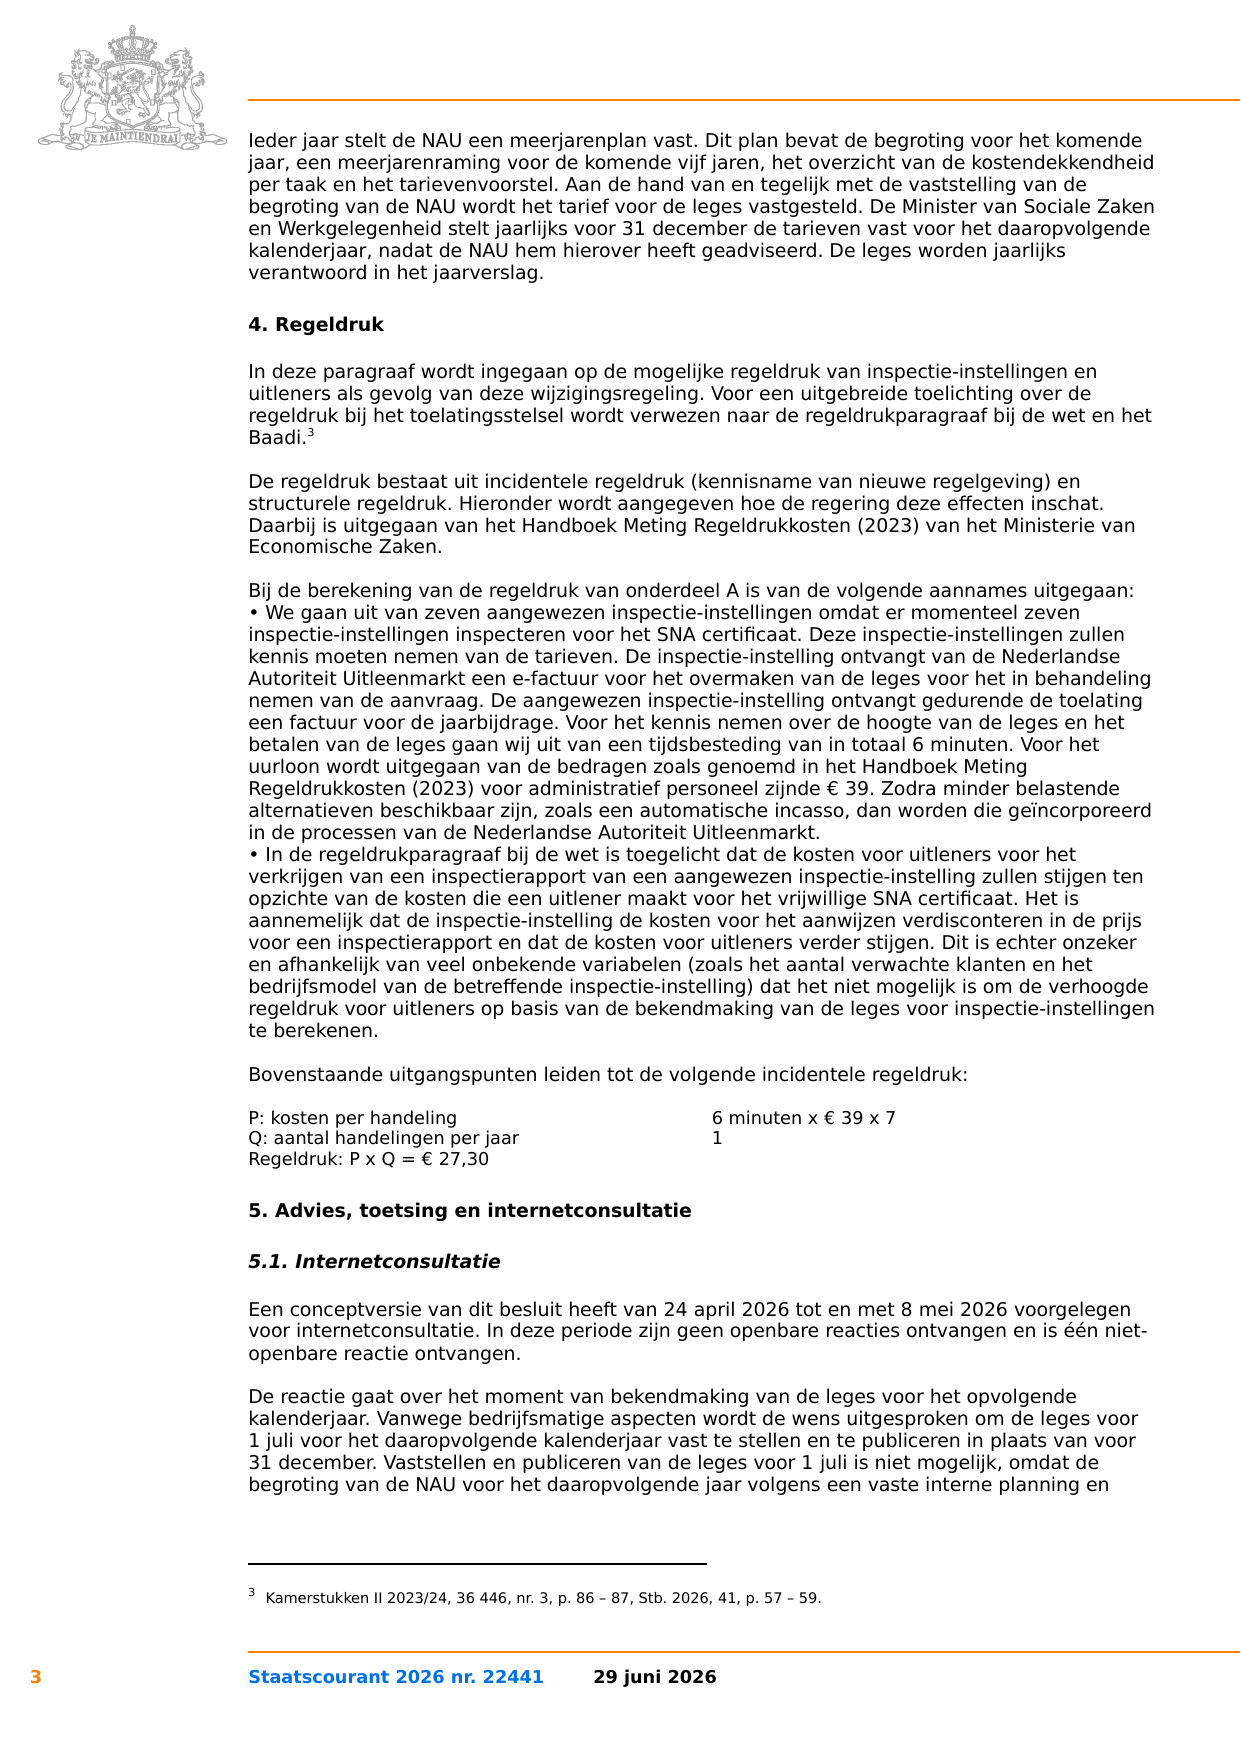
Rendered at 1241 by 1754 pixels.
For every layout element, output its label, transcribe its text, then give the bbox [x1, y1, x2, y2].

text • In de regeldrukparagraaf bij de wet is toegelicht dat de kosten voor uitleners voor het verkrijgen van een inspectierapport van een aangewezen inspectie-instelling zullen stijgen ten opzichte van de kosten die een uitlener maakt voor het vrijwillige SNA certificaat. Het is aannemelijk dat de inspectie-instelling de kosten voor het aanwijzen verdisconteren in de prijs voor een inspectierapport en dat de kosten voor uitleners verder stijgen. Dit is echter onzeker en afhankelijk van veel onbekende variabelen (zoals het aantal verwachte klanten en het bedrijfsmodel van de betreffende inspectie-instelling) dat het niet mogelijk is om de verhoogde regeldruk voor uitleners op basis van de bekendmaking van de leges voor inspectie-instellingen te berekenen. [248, 844, 1163, 1042]
text Een conceptversie van dit besluit heeft van 24 april 2026 tot en met 8 mei 2026 voorgelegen voor internetconsultatie. In deze periode zijn geen openbare reacties ontvangen en is één niet-openbare reactie ontvangen. [248, 1298, 1163, 1364]
text Ieder jaar stelt de NAU een meerjarenplan vast. Dit plan bevat de begroting voor het komende jaar, een meerjarenraming voor de komende vijf jaren, het overzicht van de kostendekkendheid per taak en het tarievenvoorstel. Aan de hand van en tegelijk met de vaststelling van de begroting van de NAU wordt het tarief voor de leges vastgesteld. De Minister van Sociale Zaken en Werkgelegenheid stelt jaarlijks voor 31 december de tarieven vast voor het daaropvolgende kalenderjaar, nadat de NAU hem hierover heeft geadviseerd. De leges worden jaarlijks verantwoord in het jaarverslag. [248, 130, 1163, 284]
text De regeldruk bestaat uit incidentele regeldruk (kennisname van nieuwe regelgeving) en structurele regeldruk. Hieronder wordt aangegeven hoe de regering deze effecten inschat. Daarbij is uitgegaan van het Handboek Meting Regeldrukkosten (2023) van het Ministerie van Economische Zaken. [248, 471, 1163, 558]
table_cell Regeldruk: P x Q = € 27,30 [248, 1149, 706, 1169]
table_header P: kosten per handeling [248, 1108, 706, 1128]
picture [38, 25, 227, 150]
text Bovenstaande uitgangspunten leiden tot de volgende incidentele regeldruk: [248, 1064, 1163, 1086]
subtitle 5.1. Internetconsultatie [248, 1251, 1163, 1273]
table_cell [706, 1149, 1163, 1169]
table_cell Q: aantal handelingen per jaar [248, 1128, 706, 1149]
text Bij de berekening van de regeldruk van onderdeel A is van de volgende aannames uitgegaan: [248, 580, 1163, 602]
subtitle 5. Advies, toetsing en internetconsultatie [248, 1199, 1163, 1221]
text De reactie gaat over het moment van bekendmaking van de leges voor het opvolgende kalenderjaar. Vanwege bedrijfsmatige aspecten wordt de wens uitgesproken om de leges voor 1 juli voor het daaropvolgende kalenderjaar vast te stellen en te publiceren in plaats van voor 31 december. Vaststellen en publiceren van de leges voor 1 juli is niet mogelijk, omdat de begroting van de NAU voor het daaropvolgende jaar volgens een vaste interne planning en [248, 1386, 1163, 1496]
table_header 6 minuten x € 39 x 7 [706, 1108, 1163, 1128]
text • We gaan uit van zeven aangewezen inspectie-instellingen omdat er momenteel zeven inspectie-instellingen inspecteren voor het SNA certificaat. Deze inspectie-instellingen zullen kennis moeten nemen van de tarieven. De inspectie-instelling ontvangt van de Nederlandse Autoriteit Uitleenmarkt een e-factuur voor het overmaken van de leges voor het in behandeling nemen van de aanvraag. De aangewezen inspectie-instelling ontvangt gedurende de toelating een factuur voor de jaarbijdrage. Voor het kennis nemen over de hoogte van de leges en het betalen van de leges gaan wij uit van een tijdsbesteding van in totaal 6 minuten. Voor het uurloon wordt uitgegaan van de bedragen zoals genoemd in het Handboek Meting Regeldrukkosten (2023) voor administratief personeel zijnde € 39. Zodra minder belastende alternatieven beschikbaar zijn, zoals een automatische incasso, dan worden die geïncorporeerd in de processen van de Nederlandse Autoriteit Uitleenmarkt. [248, 602, 1163, 844]
subtitle 4. Regeldruk [248, 314, 1163, 336]
text In deze paragraaf wordt ingegaan op de mogelijke regeldruk van inspectie-instellingen en uitleners als gevolg van deze wijzigingsregeling. Voor een uitgebreide toelichting over de regeldruk bij het toelatingsstelsel wordt verwezen naar de regeldrukparagraaf bij de wet en het Baadi. [248, 361, 1163, 449]
text Kamerstukken II 2023/24, 36 446, nr. 3, p. 86 – 87, Stb. 2026, 41, p. 57 – 59. [248, 1586, 1163, 1608]
table_cell 1 [706, 1128, 1163, 1149]
